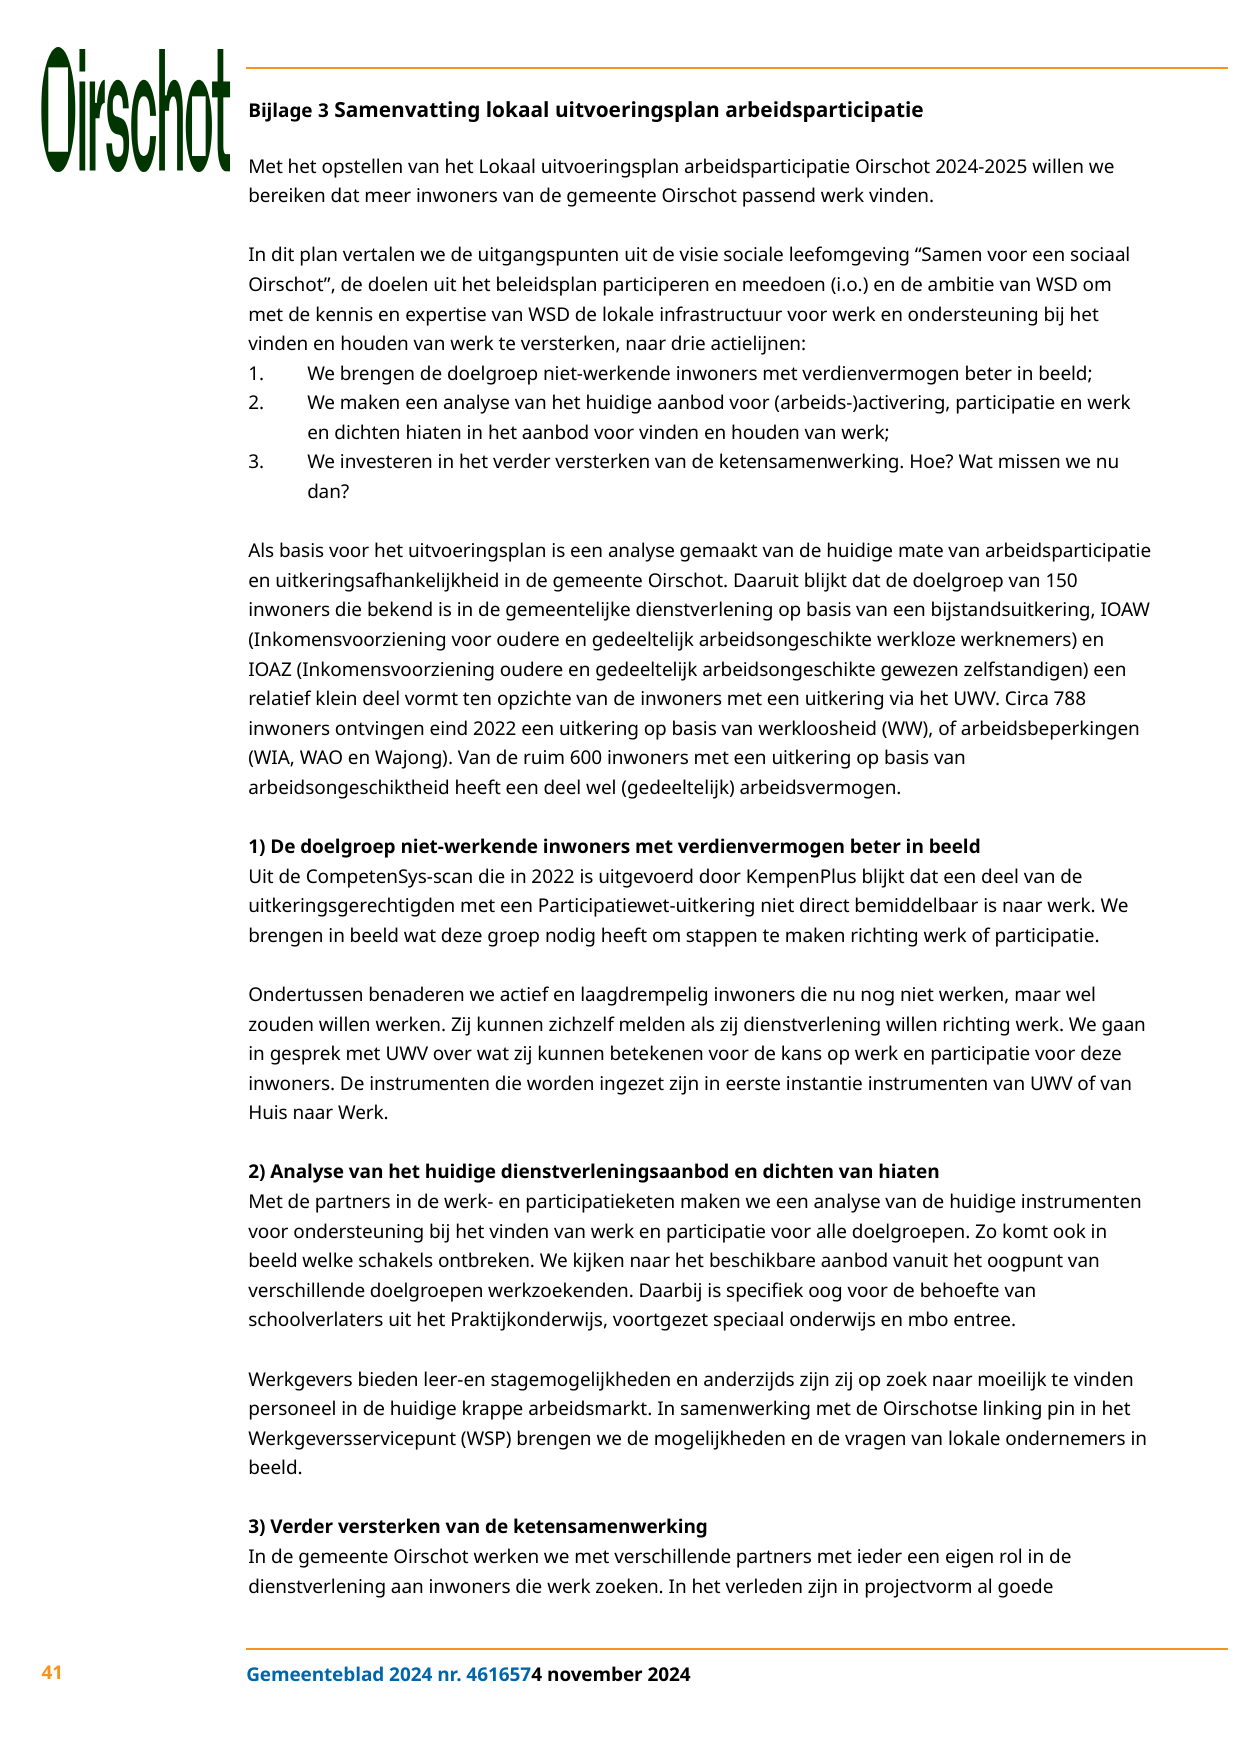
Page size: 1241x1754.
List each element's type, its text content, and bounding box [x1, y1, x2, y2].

text In dit plan vertalen we de uitgangspunten uit de visie sociale leefomgeving “Samen voor een sociaal Oirschot”, de doelen uit het beleidsplan participeren en meedoen (i.o.) en de ambitie van WSD om met de kennis en expertise van WSD de lokale infrastructuur voor werk en ondersteuning bij het vinden en houden van werk te versterken, naar drie actielijnen: [248, 242, 1152, 356]
list We maken een analyse van het huidige aanbod voor (arbeids-)activering, participatie en werk en dichten hiaten in het aanbod voor vinden en houden van werk; [248, 389, 1152, 445]
text 1) De doelgroep niet-werkende inwoners met verdienvermogen beter in beeld [248, 833, 1152, 859]
text Met de partners in de werk- en participatieketen maken we een analyse van de huidige instrumenten voor ondersteuning bij het vinden van werk en participatie voor alle doelgroepen. Zo komt ook in beeld welke schakels ontbreken. We kijken naar het beschikbare aanbod vanuit het oogpunt van verschillende doelgroepen werkzoekenden. Daarbij is specifiek oog voor de behoefte van schoolverlaters uit het Praktijkonderwijs, voortgezet speciaal onderwijs en mbo entree. [248, 1188, 1152, 1332]
text Met het opstellen van het Lokaal uitvoeringsplan arbeidsparticipatie Oirschot 2024-2025 willen we bereiken dat meer inwoners van de gemeente Oirschot passend werk vinden. [248, 153, 1152, 208]
list We investeren in het verder versterken van de ketensamenwerking. Hoe? Wat missen we nu dan? [248, 449, 1152, 504]
text Uit de CompetenSys-scan die in 2022 is uitgevoerd door KempenPlus blijkt dat een deel van de uitkeringsgerechtigden met een Participatiewet-uitkering niet direct bemiddelbaar is naar werk. We brengen in beeld wat deze groep nodig heeft om stappen te maken richting werk of participatie. [248, 863, 1152, 948]
text Als basis voor het uitvoeringsplan is een analyse gemaakt van de huidige mate van arbeidsparticipatie en uitkeringsafhankelijkheid in de gemeente Oirschot. Daaruit blijkt dat de doelgroep van 150 inwoners die bekend is in de gemeentelijke dienstverlening op basis van een bijstandsuitkering, IOAW (Inkomensvoorziening voor oudere en gedeeltelijk arbeidsongeschikte werkloze werknemers) en IOAZ (Inkomensvoorziening oudere en gedeeltelijk arbeidsongeschikte gewezen zelfstandigen) een relatief klein deel vormt ten opzichte van de inwoners met een uitkering via het UWV. Circa 788 inwoners ontvingen eind 2022 een uitkering op basis van werkloosheid (WW), of arbeidsbeperkingen (WIA, WAO en Wajong). Van de ruim 600 inwoners met een uitkering op basis van arbeidsongeschiktheid heeft een deel wel (gedeeltelijk) arbeidsvermogen. [248, 537, 1152, 800]
text Werkgevers bieden leer-en stagemogelijkheden en anderzijds zijn zij op zoek naar moeilijk te vinden personeel in de huidige krappe arbeidsmarkt. In samenwerking met de Oirschotse linking pin in het Werkgeversservicepunt (WSP) brengen we de mogelijkheden en de vragen van lokale ondernemers in beeld. [248, 1366, 1152, 1480]
text 3) Verder versterken van de ketensamenwerking [248, 1514, 1152, 1539]
picture [41, 47, 231, 172]
list We brengen de doelgroep niet-werkende inwoners met verdienvermogen beter in beeld; [248, 360, 1152, 386]
text Ondertussen benaderen we actief en laagdrempelig inwoners die nu nog niet werken, maar wel zouden willen werken. Zij kunnen zichzelf melden als zij dienstverlening willen richting werk. We gaan in gesprek met UWV over wat zij kunnen betekenen voor de kans op werk en participatie voor deze inwoners. De instrumenten die worden ingezet zijn in eerste instantie instrumenten van UWV of van Huis naar Werk. [248, 981, 1152, 1125]
text Bijlage 3 Samenvatting lokaal uitvoeringsplan arbeidsparticipatie [248, 95, 1152, 123]
text 2) Analyse van het huidige dienstverleningsaanbod en dichten van hiaten [248, 1159, 1152, 1184]
text In de gemeente Oirschot werken we met verschillende partners met ieder een eigen rol in de dienstverlening aan inwoners die werk zoeken. In het verleden zijn in projectvorm al goede [248, 1543, 1152, 1599]
